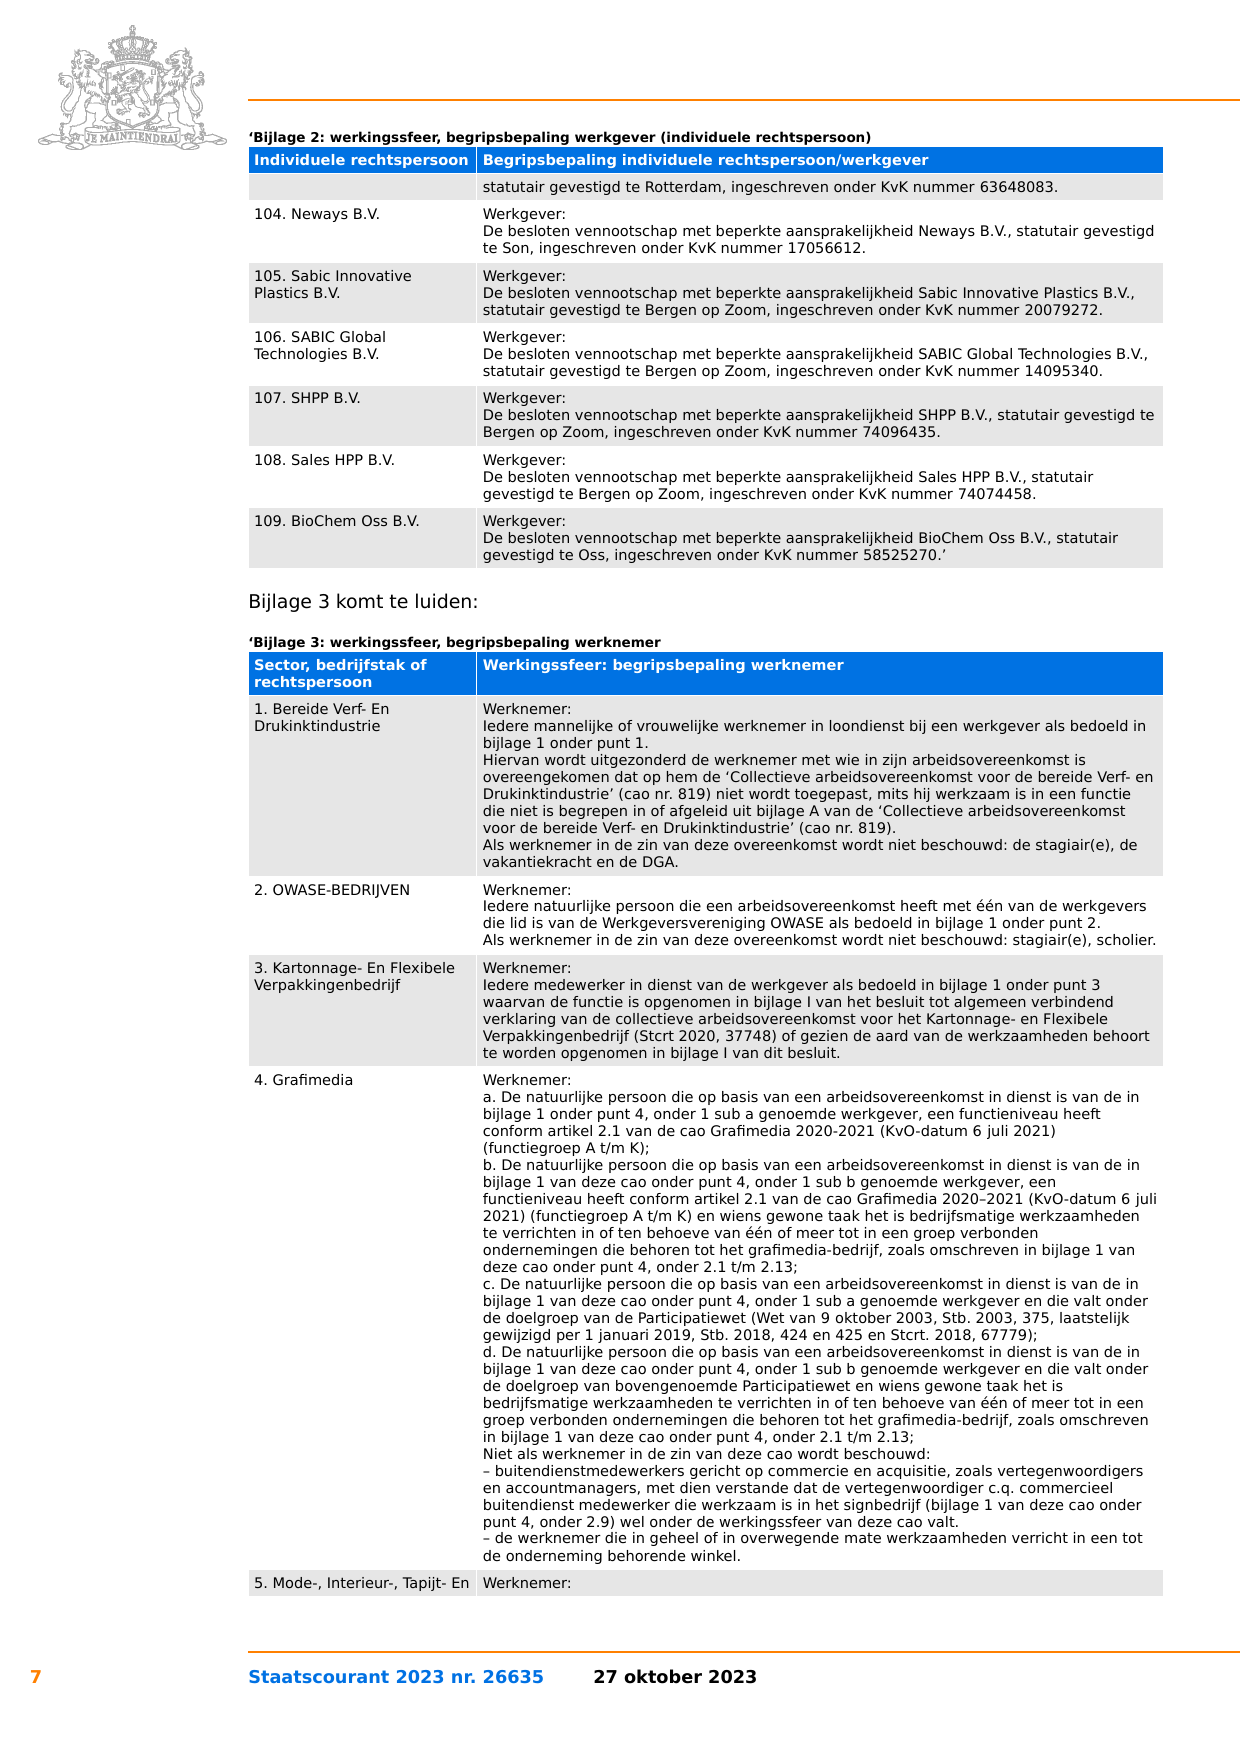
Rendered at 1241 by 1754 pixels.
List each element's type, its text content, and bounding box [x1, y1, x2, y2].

table_cell 2. OWASE-BEDRIJVEN [249, 877, 476, 954]
table_cell Werkgever: De besloten vennootschap met beperkte aansprakelijkheid SABIC Global Technologies B.V., statutair gevestigd te Bergen op Zoom, ingeschreven onder KvK nummer 14095340. [477, 324, 1163, 384]
table_cell Individuele rechtspersoon [249, 147, 476, 173]
table_cell Werknemer: [477, 1570, 1163, 1596]
picture [38, 25, 227, 150]
table_header ‘Bijlage 2: werkingssfeer, begripsbepaling werkgever (individuele rechtspersoon) [248, 130, 1163, 146]
table_cell Werknemer: a. De natuurlijke persoon die op basis van een arbeidsovereenkomst in dienst is van de in bijlage 1 onder punt 4, onder 1 sub a genoemde werkgever, een functieniveau heeft conform artikel 2.1 van de cao Grafimedia 2020-2021 (KvO-datum 6 juli 2021) (functiegroep A t/m K); b. De natuurlijke persoon die op basis van een arbeidsovereenkomst in dienst is van de in bijlage 1 van deze cao onder punt 4, onder 1 sub b genoemde werkgever, een functieniveau heeft conform artikel 2.1 van de cao Grafimedia 2020–2021 (KvO-datum 6 juli 2021) (functiegroep A t/m K) en wiens gewone taak het is bedrijfsmatige werkzaamheden te verrichten in of ten behoeve van één of meer tot in een groep verbonden ondernemingen die behoren tot het grafimedia-bedrijf, zoals omschreven in bijlage 1 van deze cao onder punt 4, onder 2.1 t/m 2.13; c. De natuurlijke persoon die op basis van een arbeidsovereenkomst in dienst is van de in bijlage 1 van deze cao onder punt 4, onder 1 sub a genoemde werkgever en die valt onder de doelgroep van de Participatiewet (Wet van 9 oktober 2003, Stb. 2003, 375, laatstelijk gewijzigd per 1 januari 2019, Stb. 2018, 424 en 425 en Stcrt. 2018, 67779); d. De natuurlijke persoon die op basis van een arbeidsovereenkomst in dienst is van de in bijlage 1 van deze cao onder punt 4, onder 1 sub b genoemde werkgever en die valt onder de doelgroep van bovengenoemde Participatiewet en wiens gewone taak het is bedrijfsmatige werkzaamheden te verrichten in of ten behoeve van één of meer tot in een groep verbonden ondernemingen die behoren tot het grafimedia-bedrijf, zoals omschreven in bijlage 1 van deze cao onder punt 4, onder 2.1 t/m 2.13; Niet als werknemer in de zin van deze cao wordt beschouwd: – buitendienstmedewerkers gericht op commercie en acquisitie, zoals vertegenwoordigers en accountmanagers, met dien verstande dat de vertegenwoordiger c.q. commercieel buitendienst medewerker die werkzaam is in het signbedrijf (bijlage 1 van deze cao onder punt 4, onder 2.9) wel onder de werkingssfeer van deze cao valt. – de werknemer die in geheel of in overwegende mate werkzaamheden verricht in een tot de onderneming behorende winkel. [477, 1067, 1163, 1569]
table_cell 108. Sales HPP B.V. [249, 447, 476, 507]
table_cell [249, 174, 476, 200]
table_cell 106. SABIC Global Technologies B.V. [249, 324, 476, 384]
table_cell Werkgever: De besloten vennootschap met beperkte aansprakelijkheid BioChem Oss B.V., statutair gevestigd te Oss, ingeschreven onder KvK nummer 58525270.’ [477, 508, 1163, 568]
text Bijlage 3 komt te luiden: [248, 591, 1163, 613]
table_cell 107. SHPP B.V. [249, 386, 476, 446]
table_cell Werknemer: Iedere natuurlijke persoon die een arbeidsovereenkomst heeft met één van de werkgevers die lid is van de Werkgeversvereniging OWASE als bedoeld in bijlage 1 onder punt 2. Als werknemer in de zin van deze overeenkomst wordt niet beschouwd: stagiair(e), scholier. [477, 877, 1163, 954]
table_cell Werkgever: De besloten vennootschap met beperkte aansprakelijkheid Sales HPP B.V., statutair gevestigd te Bergen op Zoom, ingeschreven onder KvK nummer 74074458. [477, 447, 1163, 507]
table_cell Werknemer: Iedere mannelijke of vrouwelijke werknemer in loondienst bij een werkgever als bedoeld in bijlage 1 onder punt 1. Hiervan wordt uitgezonderd de werknemer met wie in zijn arbeidsovereenkomst is overeengekomen dat op hem de ‘Collectieve arbeidsovereenkomst voor de bereide Verf- en Drukinktindustrie’ (cao nr. 819) niet wordt toegepast, mits hij werkzaam is in een functie die niet is begrepen in of afgeleid uit bijlage A van de ‘Collectieve arbeidsovereenkomst voor de bereide Verf- en Drukinktindustrie’ (cao nr. 819). Als werknemer in de zin van deze overeenkomst wordt niet beschouwd: de stagiair(e), de vakantiekracht en de DGA. [477, 696, 1163, 876]
table_cell 1. Bereide Verf- En Drukinktindustrie [249, 696, 476, 876]
table_cell 4. Grafimedia [249, 1067, 476, 1569]
table_cell Werkgever: De besloten vennootschap met beperkte aansprakelijkheid Neways B.V., statutair gevestigd te Son, ingeschreven onder KvK nummer 17056612. [477, 201, 1163, 262]
table_cell Begripsbepaling individuele rechtspersoon/werkgever [477, 147, 1163, 173]
table_cell 109. BioChem Oss B.V. [249, 508, 476, 568]
table_header ‘Bijlage 3: werkingssfeer, begripsbepaling werknemer [248, 635, 1163, 651]
table_cell Werkingssfeer: begripsbepaling werknemer [477, 652, 1163, 695]
table_cell Werknemer: Iedere medewerker in dienst van de werkgever als bedoeld in bijlage 1 onder punt 3 waarvan de functie is opgenomen in bijlage I van het besluit tot algemeen verbindend verklaring van de collectieve arbeidsovereenkomst voor het Kartonnage- en Flexibele Verpakkingenbedrijf (Stcrt 2020, 37748) of gezien de aard van de werkzaamheden behoort te worden opgenomen in bijlage I van dit besluit. [477, 955, 1163, 1066]
table_cell Werkgever: De besloten vennootschap met beperkte aansprakelijkheid Sabic Innovative Plastics B.V., statutair gevestigd te Bergen op Zoom, ingeschreven onder KvK nummer 20079272. [477, 263, 1163, 323]
table_cell Werkgever: De besloten vennootschap met beperkte aansprakelijkheid SHPP B.V., statutair gevestigd te Bergen op Zoom, ingeschreven onder KvK nummer 74096435. [477, 386, 1163, 446]
table_cell 104. Neways B.V. [249, 201, 476, 262]
table_cell 5. Mode-, Interieur-, Tapijt- En [249, 1570, 476, 1596]
table_cell 3. Kartonnage- En Flexibele Verpakkingenbedrijf [249, 955, 476, 1066]
table_cell 105. Sabic Innovative Plastics B.V. [249, 263, 476, 323]
table_cell Sector, bedrijfstak of rechtspersoon [249, 652, 476, 695]
table_cell statutair gevestigd te Rotterdam, ingeschreven onder KvK nummer 63648083. [477, 174, 1163, 200]
